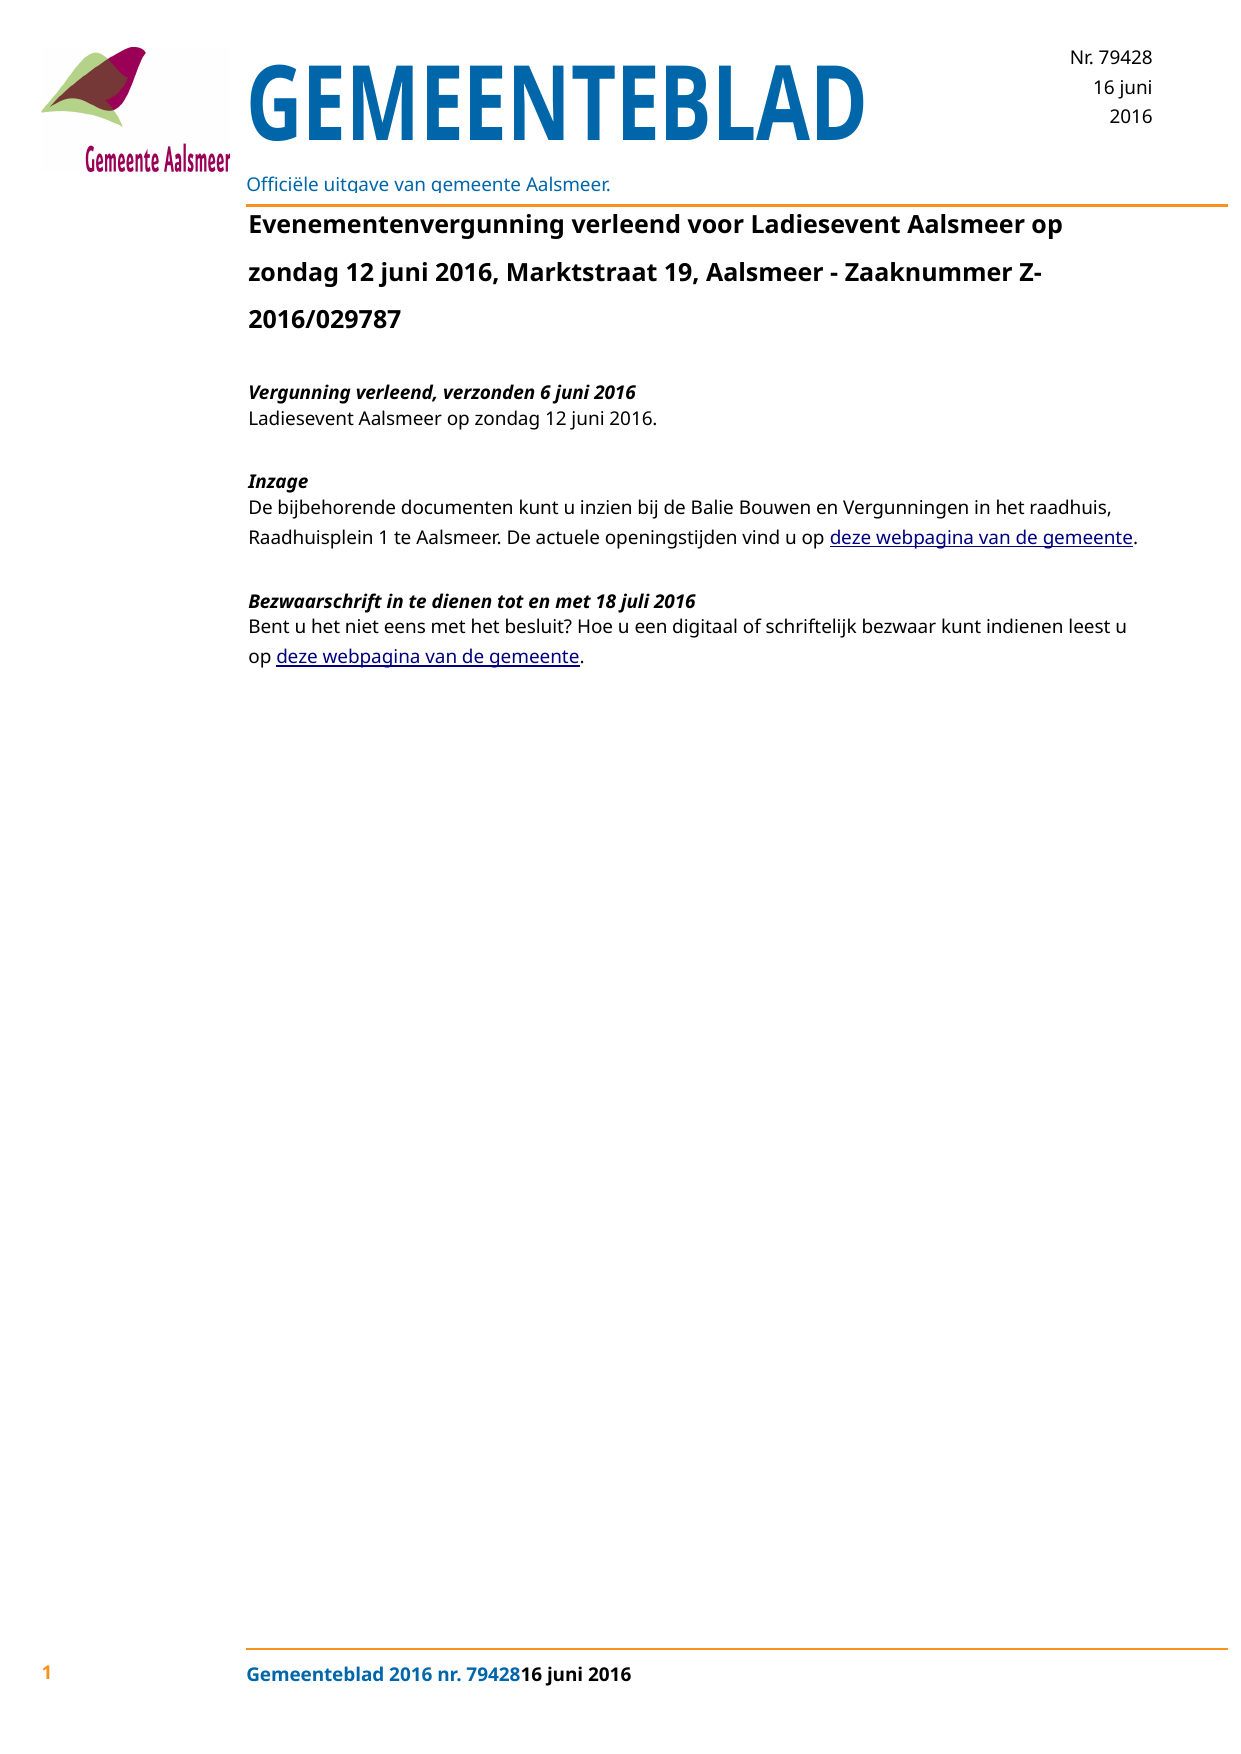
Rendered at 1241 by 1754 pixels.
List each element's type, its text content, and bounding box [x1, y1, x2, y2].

text Bent u het niet eens met het besluit? Hoe u een digitaal of schriftelijk bezwaar kunt indienen leest u op deze webpagina van de gemeente. [248, 614, 1152, 669]
text Ladiesevent Aalsmeer op zondag 12 juni 2016. [248, 405, 1152, 431]
text De bijbehorende documenten kunt u inzien bij de Balie Bouwen en Vergunningen in het raadhuis, Raadhuisplein 1 te Aalsmeer. De actuele openingstijden vind u op deze webpagina van de gemeente. [248, 494, 1152, 550]
text Vergunning verleend, verzonden 6 juni 2016 [248, 379, 1152, 405]
text Bezwaarschrift in te dienen tot en met 18 juli 2016 [248, 588, 1152, 614]
text Evenementenvergunning verleend voor Ladiesevent Aalsmeer op zondag 12 juni 2016, Marktstraat 19, Aalsmeer - Zaaknummer Z-2016/029787 [248, 207, 1152, 336]
picture [41, 47, 231, 172]
text Inzage [248, 469, 1152, 494]
